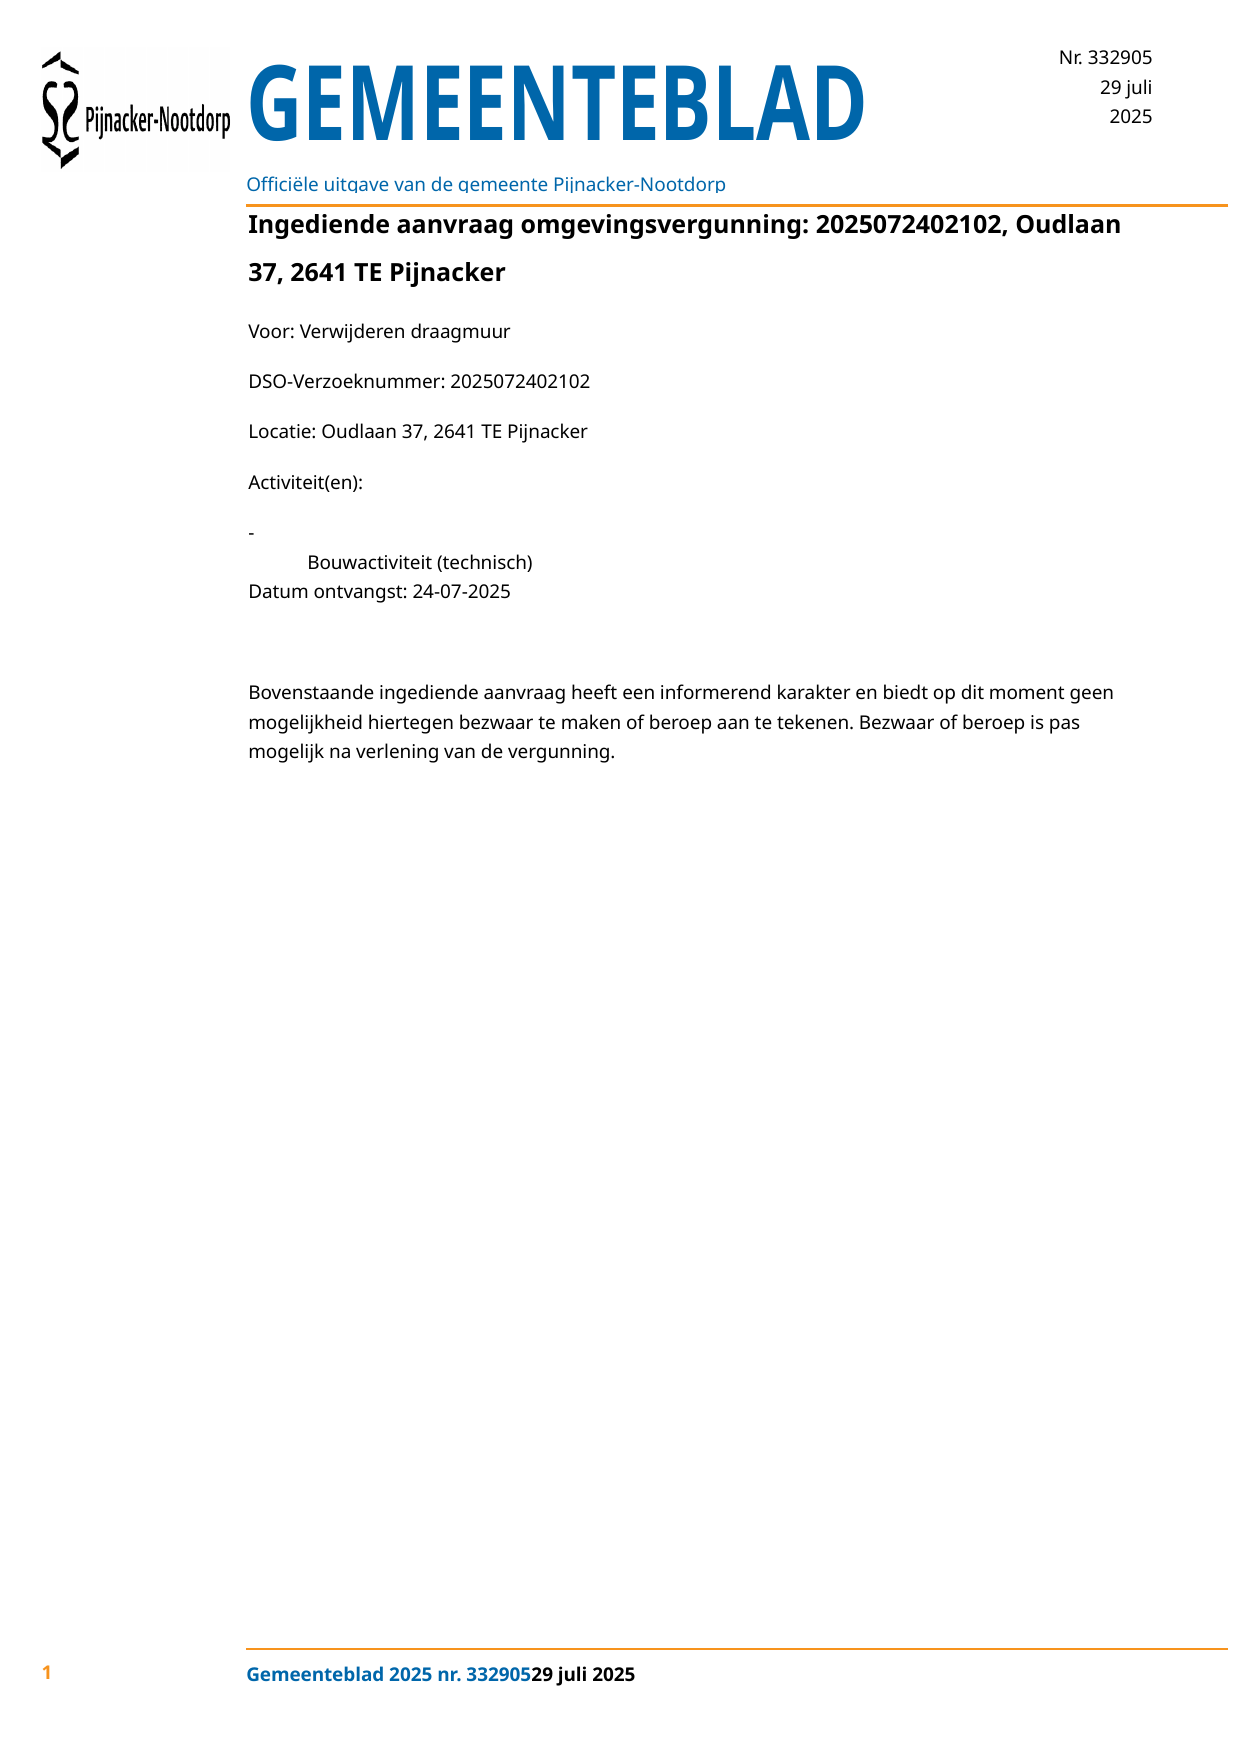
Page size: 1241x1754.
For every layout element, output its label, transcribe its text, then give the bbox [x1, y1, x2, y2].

text Activiteit(en): [248, 469, 1152, 495]
picture [41, 47, 231, 172]
text Ingediende aanvraag omgevingsvergunning: 2025072402102, Oudlaan 37, 2641 TE Pijnacker [248, 207, 1152, 288]
list Bouwactiviteit (technisch) [248, 549, 1152, 575]
text Datum ontvangst: 24-07-2025 [248, 579, 1152, 604]
text Voor: Verwijderen draagmuur [248, 318, 1152, 344]
text DSO-Verzoeknummer: 2025072402102 [248, 368, 1152, 394]
text Locatie: Oudlaan 37, 2641 TE Pijnacker [248, 419, 1152, 444]
text Bovenstaande ingediende aanvraag heeft een informerend karakter en biedt op dit moment geen mogelijkheid hiertegen bezwaar te maken of beroep aan te tekenen. Bezwaar of beroep is pas mogelijk na verlening van de vergunning. [248, 679, 1152, 764]
